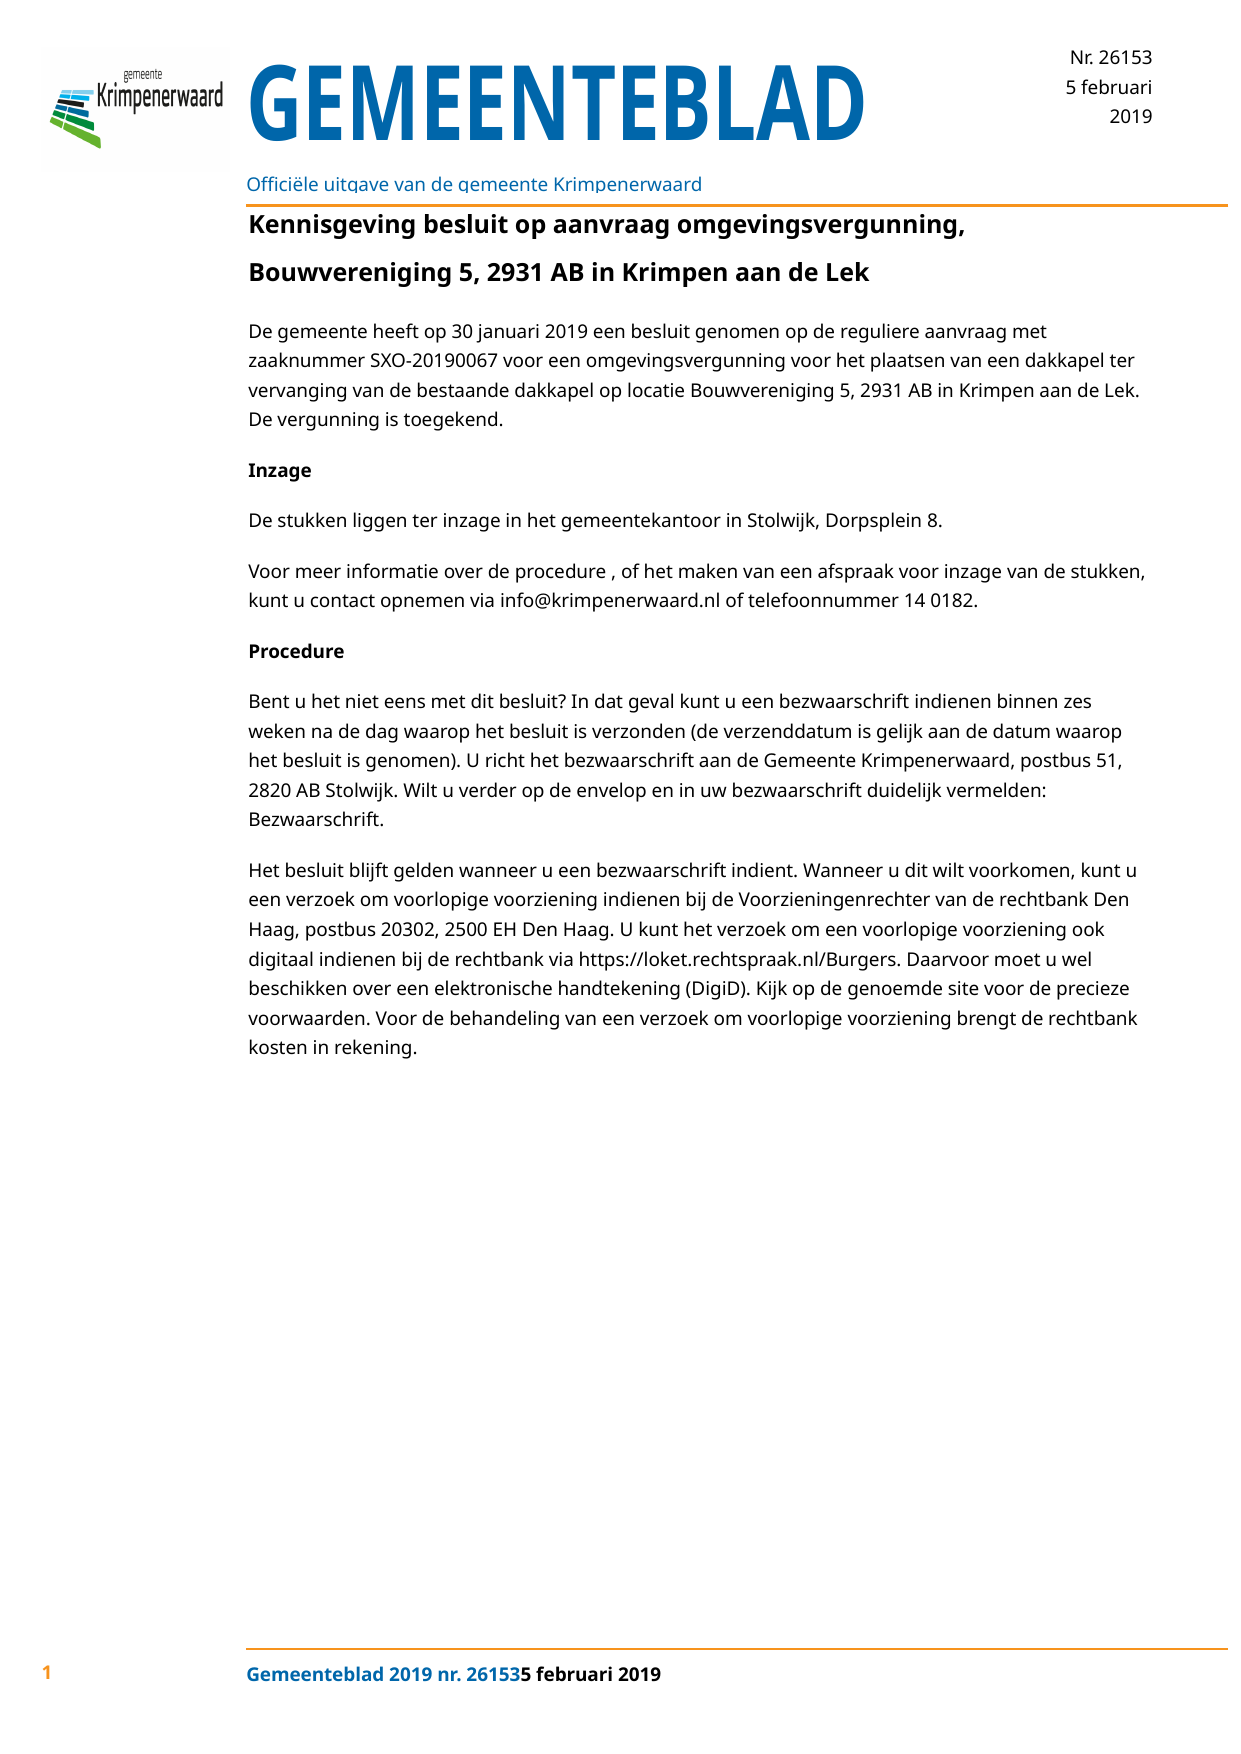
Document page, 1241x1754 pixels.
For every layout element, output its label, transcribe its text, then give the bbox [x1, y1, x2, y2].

text De stukken liggen ter inzage in het gemeentekantoor in Stolwijk, Dorpsplein 8. [248, 507, 1152, 533]
text Bent u het niet eens met dit besluit? In dat geval kunt u een bezwaarschrift indienen binnen zes weken na de dag waarop het besluit is verzonden (de verzenddatum is gelijk aan de datum waarop het besluit is genomen). U richt het bezwaarschrift aan de Gemeente Krimpenerwaard, postbus 51, 2820 AB Stolwijk. Wilt u verder op de envelop en in uw bezwaarschrift duidelijk vermelden: Bezwaarschrift. [248, 688, 1152, 832]
picture [41, 47, 231, 172]
text Het besluit blijft gelden wanneer u een bezwaarschrift indient. Wanneer u dit wilt voorkomen, kunt u een verzoek om voorlopige voorziening indienen bij de Voorzieningenrechter van de rechtbank Den Haag, postbus 20302, 2500 EH Den Haag. U kunt het verzoek om een voorlopige voorziening ook digitaal indienen bij de rechtbank via https://loket.rechtspraak.nl/Burgers. Daarvoor moet u wel beschikken over een elektronische handtekening (DigiD). Kijk op de genoemde site voor de precieze voorwaarden. Voor de behandeling van een verzoek om voorlopige voorziening brengt de rechtbank kosten in rekening. [248, 857, 1152, 1060]
text Kennisgeving besluit op aanvraag omgevingsvergunning, Bouwvereniging 5, 2931 AB in Krimpen aan de Lek [248, 207, 1152, 288]
text De gemeente heeft op 30 januari 2019 een besluit genomen op de reguliere aanvraag met zaaknummer SXO-20190067 voor een omgevingsvergunning voor het plaatsen van een dakkapel ter vervanging van de bestaande dakkapel op locatie Bouwvereniging 5, 2931 AB in Krimpen aan de Lek. De vergunning is toegekend. [248, 318, 1152, 432]
text Inzage [248, 457, 1152, 483]
text Voor meer informatie over de procedure , of het maken van een afspraak voor inzage van de stukken, kunt u contact opnemen via info@krimpenerwaard.nl of telefoonnummer 14 0182. [248, 558, 1152, 613]
text Procedure [248, 638, 1152, 664]
